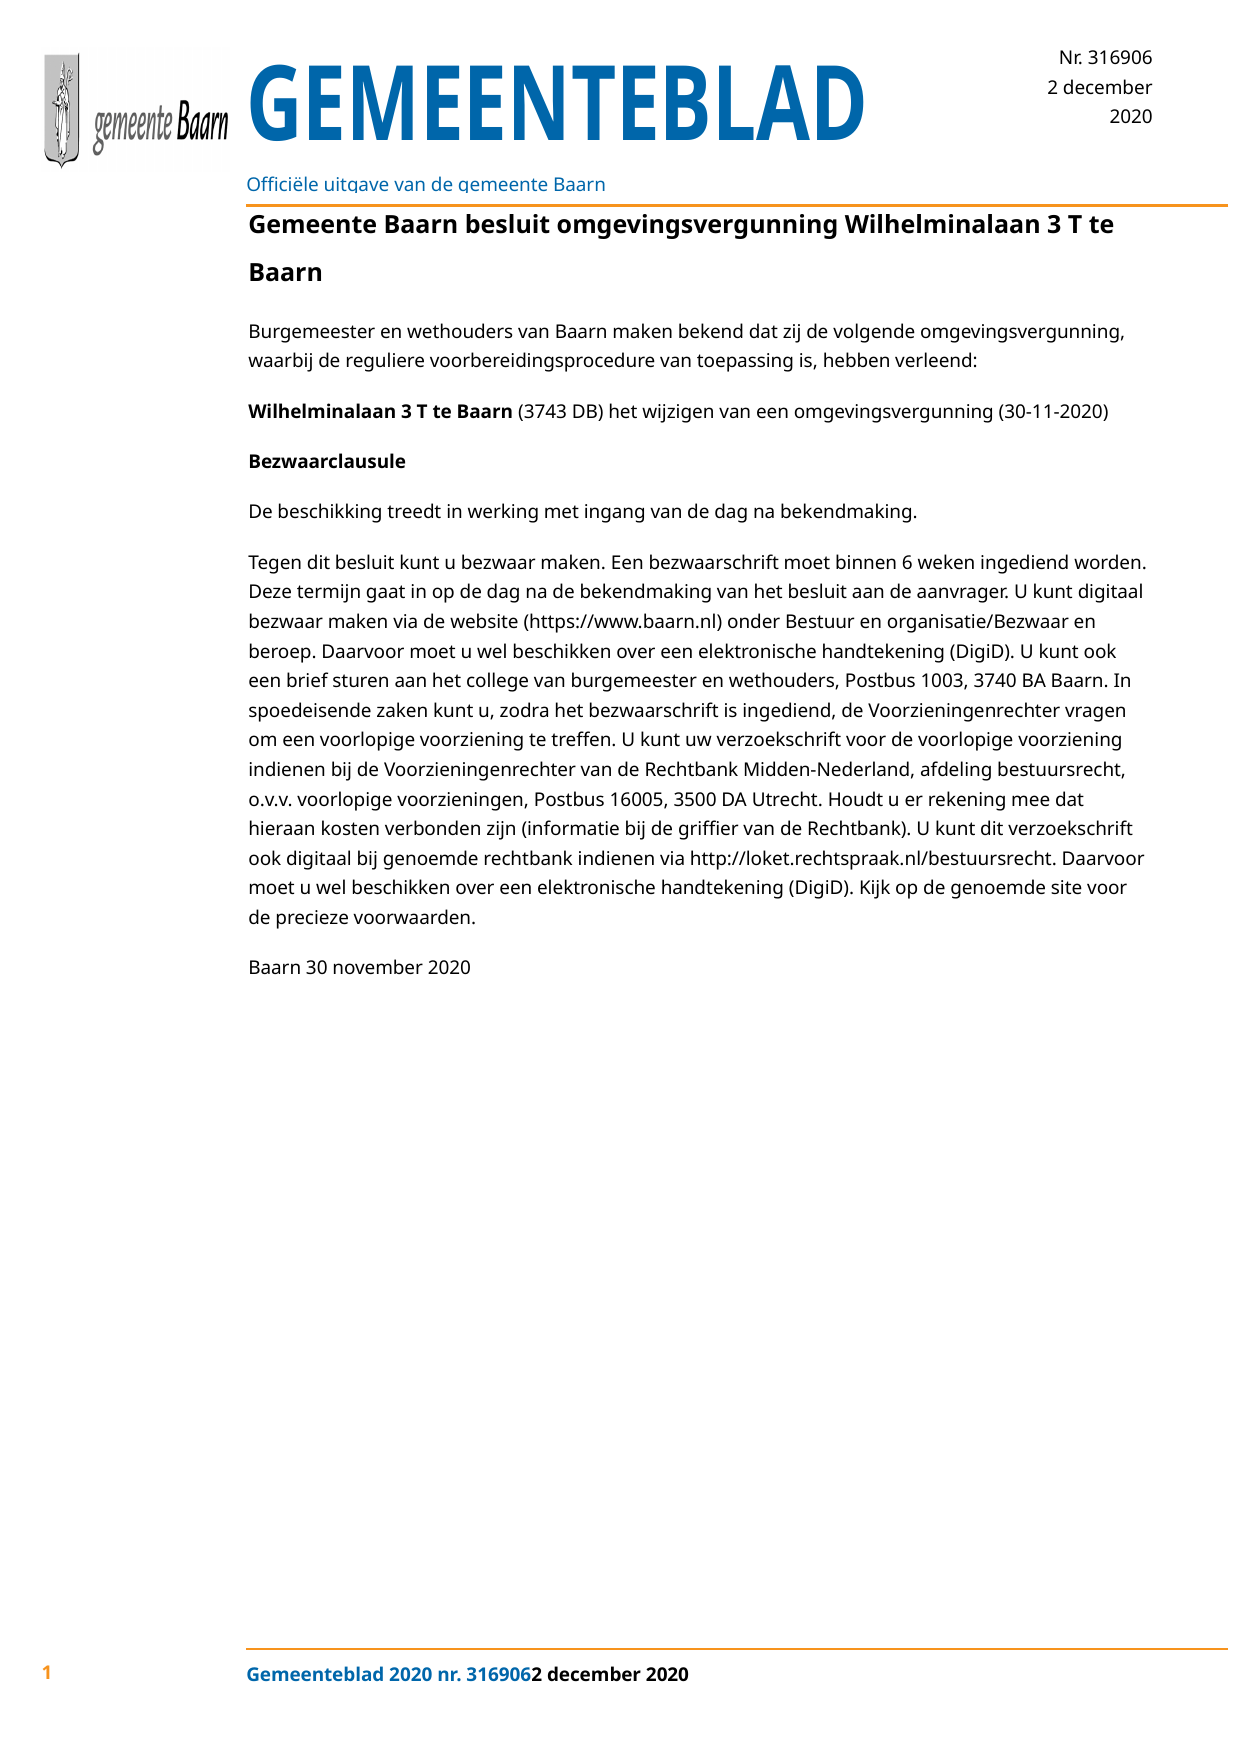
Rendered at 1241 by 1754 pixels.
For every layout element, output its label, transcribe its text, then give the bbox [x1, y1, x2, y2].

picture [41, 47, 231, 172]
text Gemeente Baarn besluit omgevingsvergunning Wilhelminalaan 3 T te Baarn [248, 207, 1152, 288]
text Bezwaarclausule [248, 448, 1152, 474]
text Tegen dit besluit kunt u bezwaar maken. Een bezwaarschrift moet binnen 6 weken ingediend worden. Deze termijn gaat in op de dag na de bekendmaking van het besluit aan de aanvrager. U kunt digitaal bezwaar maken via de website (https://www.baarn.nl) onder Bestuur en organisatie/Bezwaar en beroep. Daarvoor moet u wel beschikken over een elektronische handtekening (DigiD). U kunt ook een brief sturen aan het college van burgemeester en wethouders, Postbus 1003, 3740 BA Baarn. In spoedeisende zaken kunt u, zodra het bezwaarschrift is ingediend, de Voorzieningenrechter vragen om een voorlopige voorziening te treffen. U kunt uw verzoekschrift voor de voorlopige voorziening indienen bij de Voorzieningenrechter van de Rechtbank Midden-Nederland, afdeling bestuursrecht, o.v.v. voorlopige voorzieningen, Postbus 16005, 3500 DA Utrecht. Houdt u er rekening mee dat hieraan kosten verbonden zijn (informatie bij de griffier van de Rechtbank). U kunt dit verzoekschrift ook digitaal bij genoemde rechtbank indienen via http://loket.rechtspraak.nl/bestuursrecht. Daarvoor moet u wel beschikken over een elektronische handtekening (DigiD). Kijk op de genoemde site voor de precieze voorwaarden. [248, 549, 1152, 930]
text Wilhelminalaan 3 T te Baarn (3743 DB) het wijzigen van een omgevingsvergunning (30-11-2020) [248, 398, 1152, 424]
text Baarn 30 november 2020 [248, 954, 1152, 980]
text Burgemeester en wethouders van Baarn maken bekend dat zij de volgende omgevingsvergunning, waarbij de reguliere voorbereidingsprocedure van toepassing is, hebben verleend: [248, 318, 1152, 373]
text De beschikking treedt in werking met ingang van de dag na bekendmaking. [248, 499, 1152, 524]
